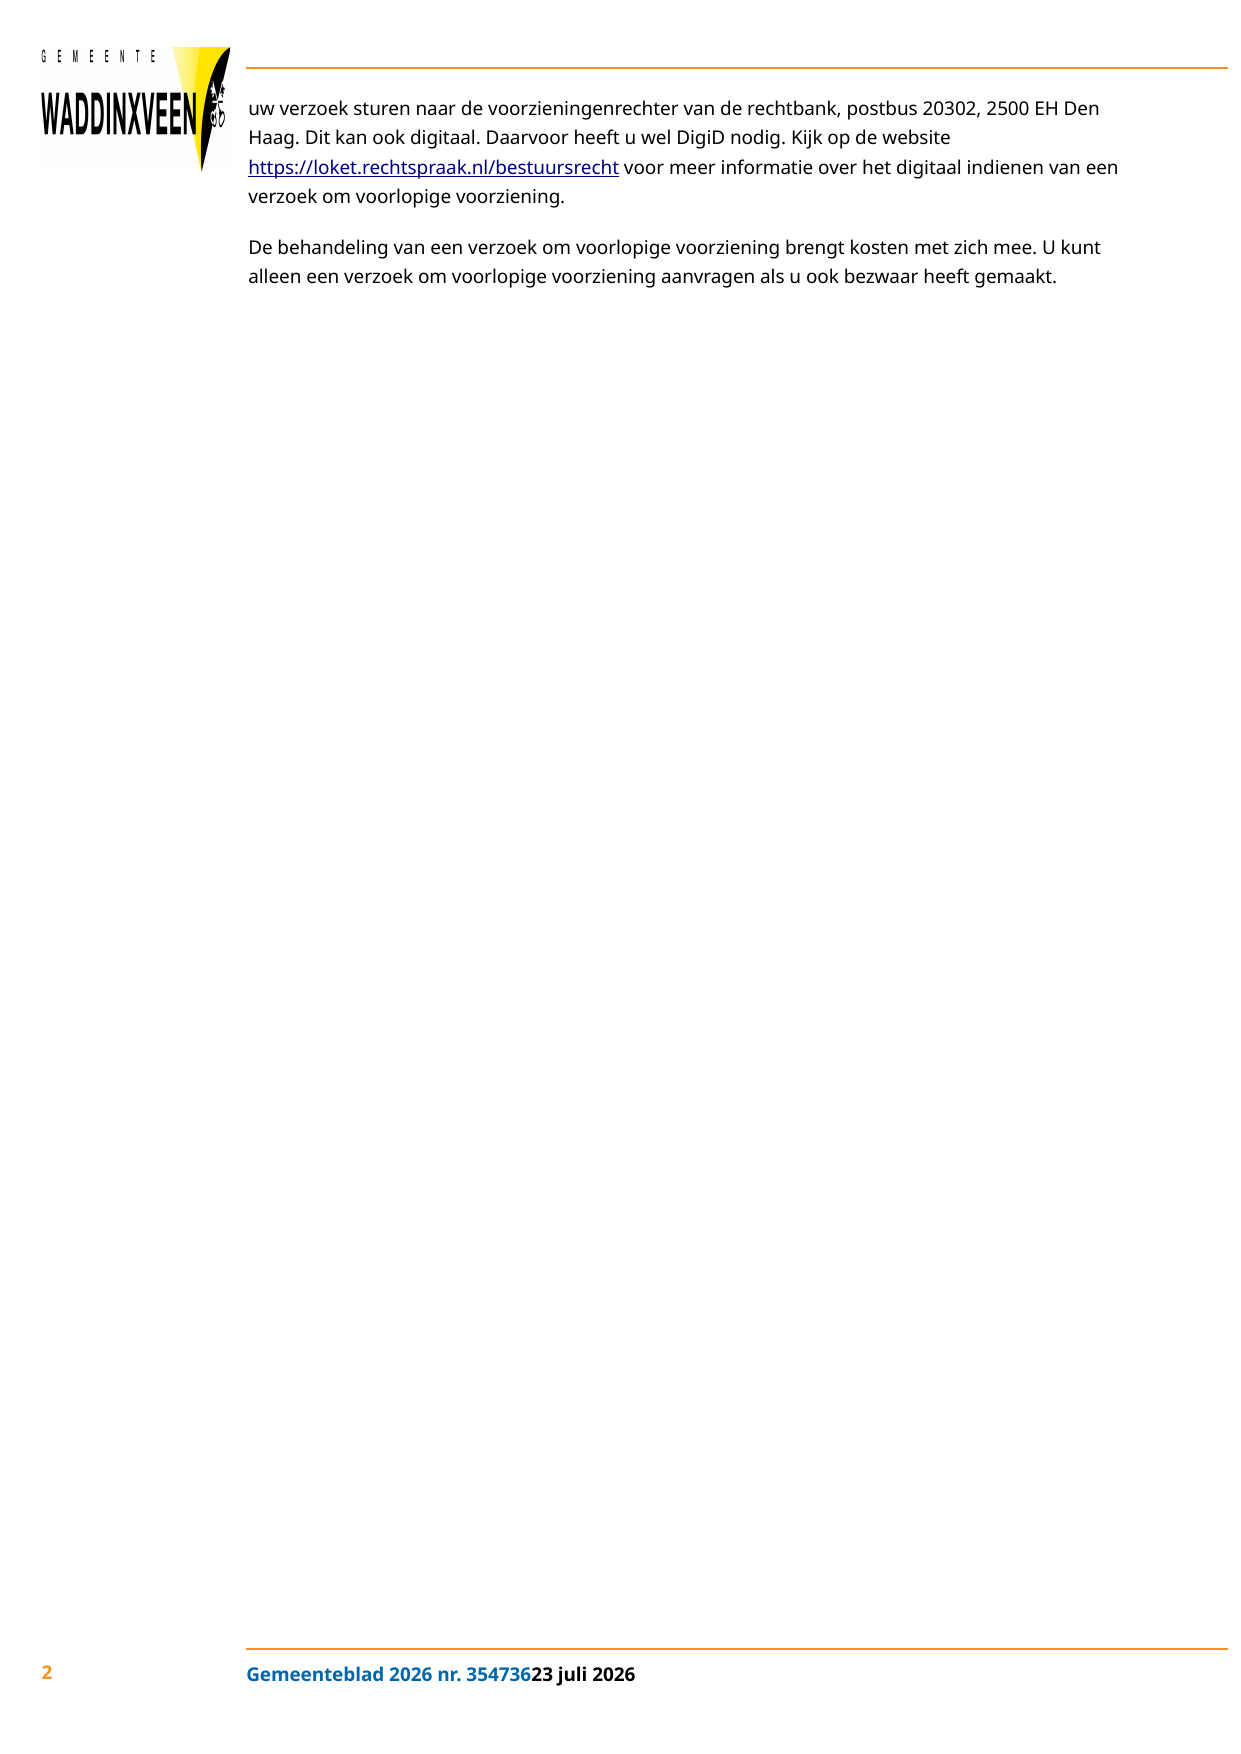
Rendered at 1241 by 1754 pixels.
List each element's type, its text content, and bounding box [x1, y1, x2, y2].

text uw verzoek sturen naar de voorzieningenrechter van de rechtbank, postbus 20302, 2500 EH Den Haag. Dit kan ook digitaal. Daarvoor heeft u wel DigiD nodig. Kijk op de website https://loket.rechtspraak.nl/bestuursrecht voor meer informatie over het digitaal indienen van een verzoek om voorlopige voorziening. [248, 95, 1152, 209]
text De behandeling van een verzoek om voorlopige voorziening brengt kosten met zich mee. U kunt alleen een verzoek om voorlopige voorziening aanvragen als u ook bezwaar heeft gemaakt. [248, 234, 1152, 289]
picture [41, 47, 231, 172]
